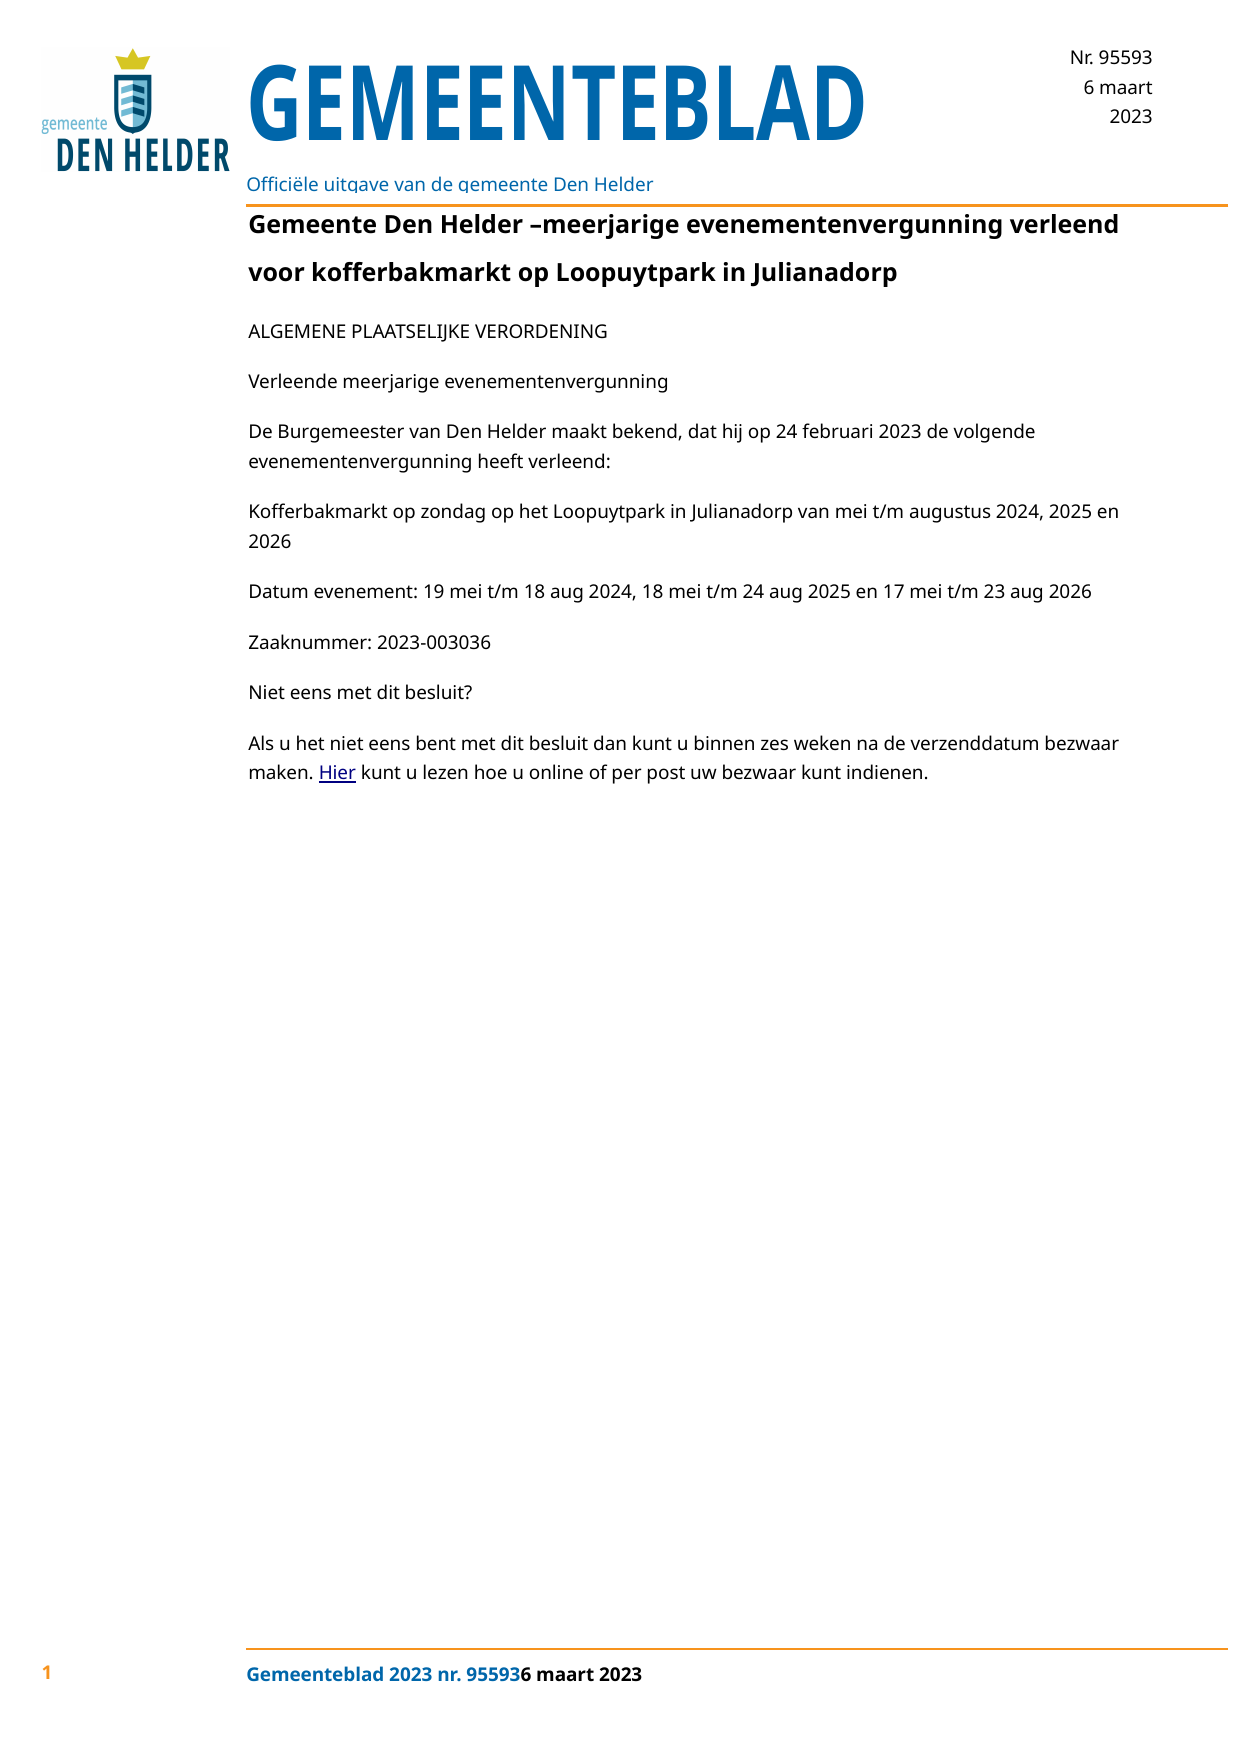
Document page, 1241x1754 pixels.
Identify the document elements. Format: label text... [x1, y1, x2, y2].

text ALGEMENE PLAATSELIJKE VERORDENING [248, 318, 1152, 344]
text Datum evenement: 19 mei t/m 18 aug 2024, 18 mei t/m 24 aug 2025 en 17 mei t/m 23 aug 2026 [248, 579, 1152, 604]
text De Burgemeester van Den Helder maakt bekend, dat hij op 24 februari 2023 de volgende evenementenvergunning heeft verleend: [248, 419, 1152, 474]
picture [182, 144, 187, 165]
picture [41, 47, 231, 172]
text Kofferbakmarkt op zondag op het Loopuytpark in Julianadorp van mei t/m augustus 2024, 2025 en 2026 [248, 499, 1152, 554]
picture [100, 154, 106, 172]
text Zaaknummer: 2023-003036 [248, 629, 1152, 655]
text Niet eens met dit besluit? [248, 679, 1152, 705]
text Als u het niet eens bent met dit besluit dan kunt u binnen zes weken na de verzenddatum bezwaar maken. Hier kunt u lezen hoe u online of per post uw bezwaar kunt indienen. [248, 730, 1152, 785]
picture [130, 157, 135, 172]
text Gemeente Den Helder –meerjarige evenementenvergunning verleend voor kofferbakmarkt op Loopuytpark in Julianadorp [248, 207, 1152, 288]
text Verleende meerjarige evenementenvergunning [248, 368, 1152, 394]
picture [220, 160, 224, 172]
picture [63, 144, 68, 165]
